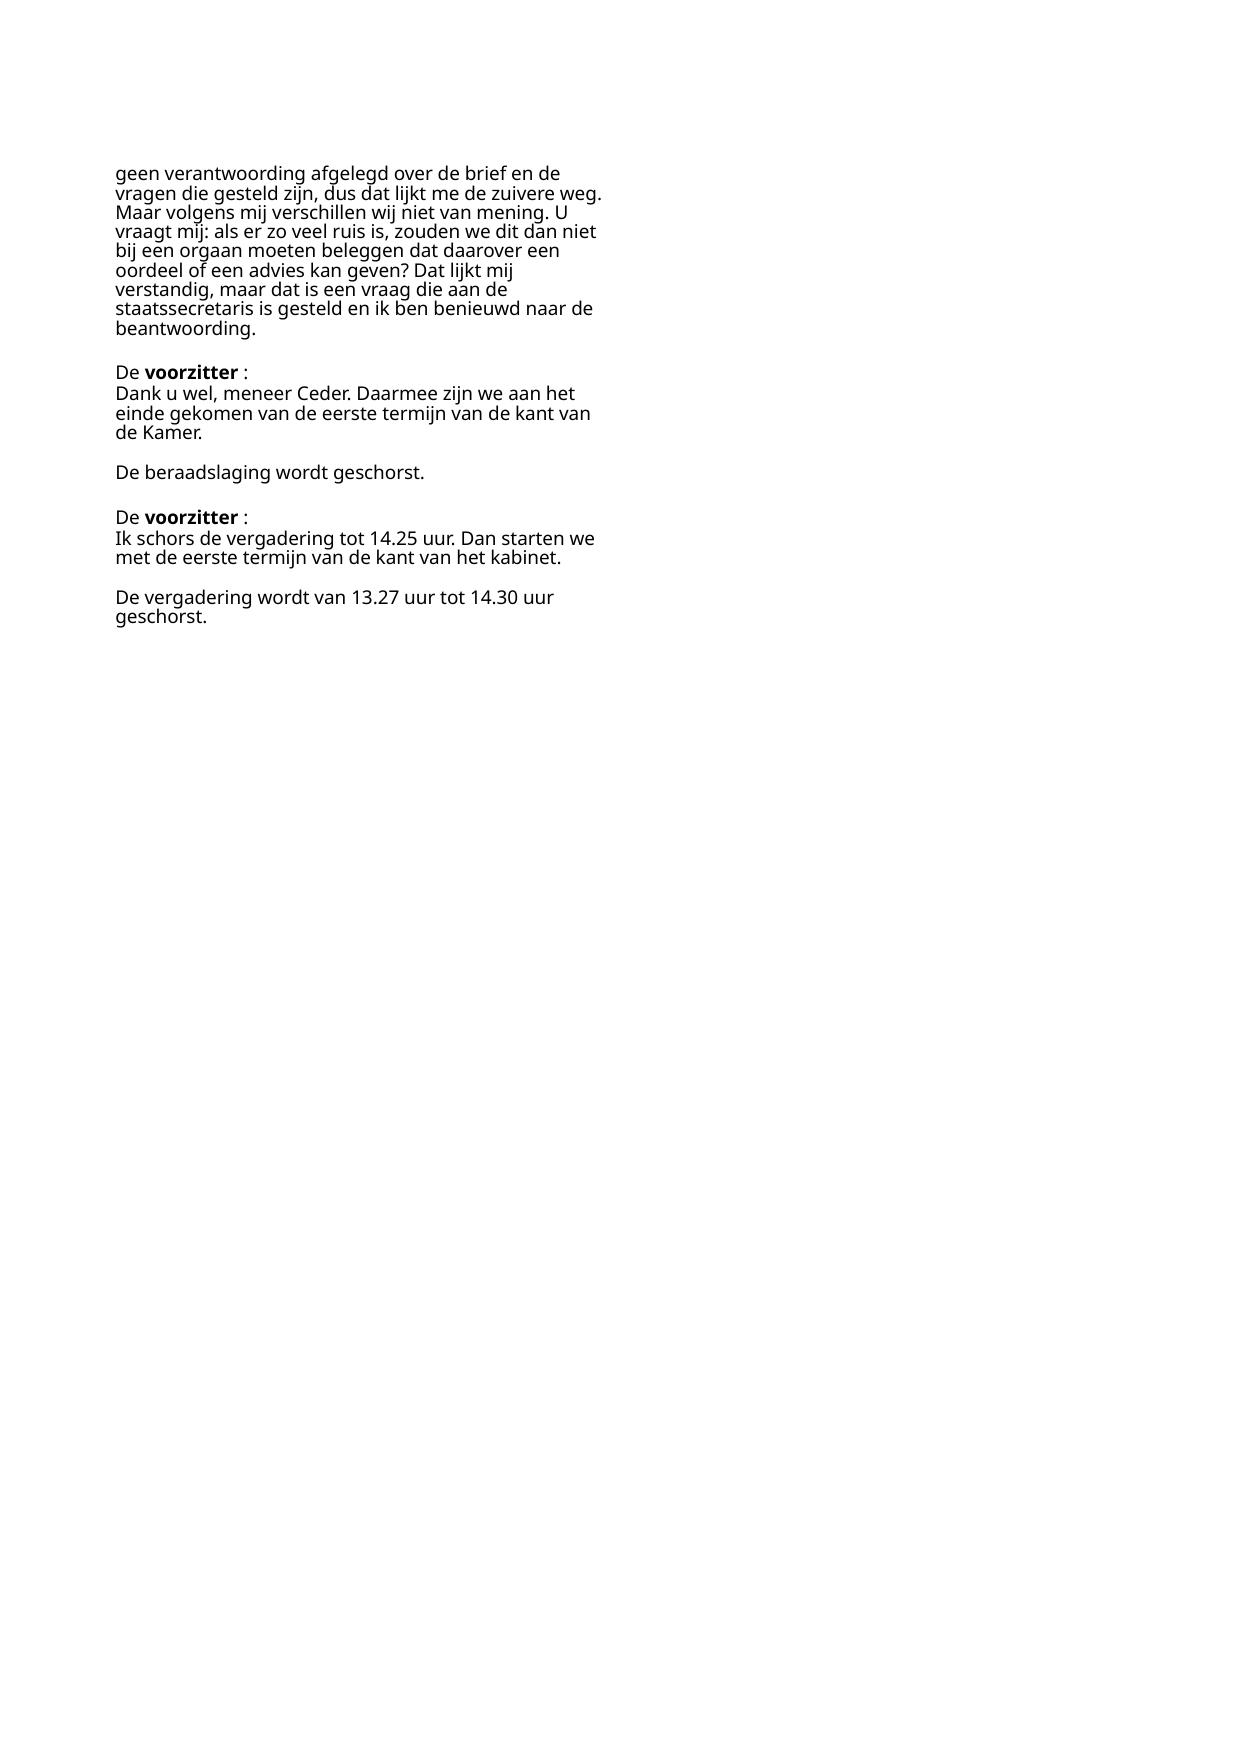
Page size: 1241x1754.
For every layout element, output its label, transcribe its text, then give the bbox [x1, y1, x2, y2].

text De voorzitter : [115, 504, 605, 530]
text De vergadering wordt van 13.27 uur tot 14.30 uur geschorst. [115, 589, 605, 628]
text De beraadslaging wordt geschorst. [115, 464, 605, 483]
text geen verantwoording afgelegd over de brief en de vragen die gesteld zijn, dus dat lijkt me de zuivere weg. Maar volgens mij verschillen wij niet van mening. U vraagt mij: als er zo veel ruis is, zouden we dit dan niet bij een orgaan moeten beleggen dat daarover een oordeel of een advies kan geven? Dat lijkt mij verstandig, maar dat is een vraag die aan de staatssecretaris is gesteld en ik ben benieuwd naar de beantwoording. [115, 165, 605, 339]
text Ik schors de vergadering tot 14.25 uur. Dan starten we met de eerste termijn van de kant van het kabinet. [115, 530, 605, 568]
text De voorzitter : [115, 359, 605, 385]
text Dank u wel, meneer Ceder. Daarmee zijn we aan het einde gekomen van de eerste termijn van de kant van de Kamer. [115, 385, 605, 443]
